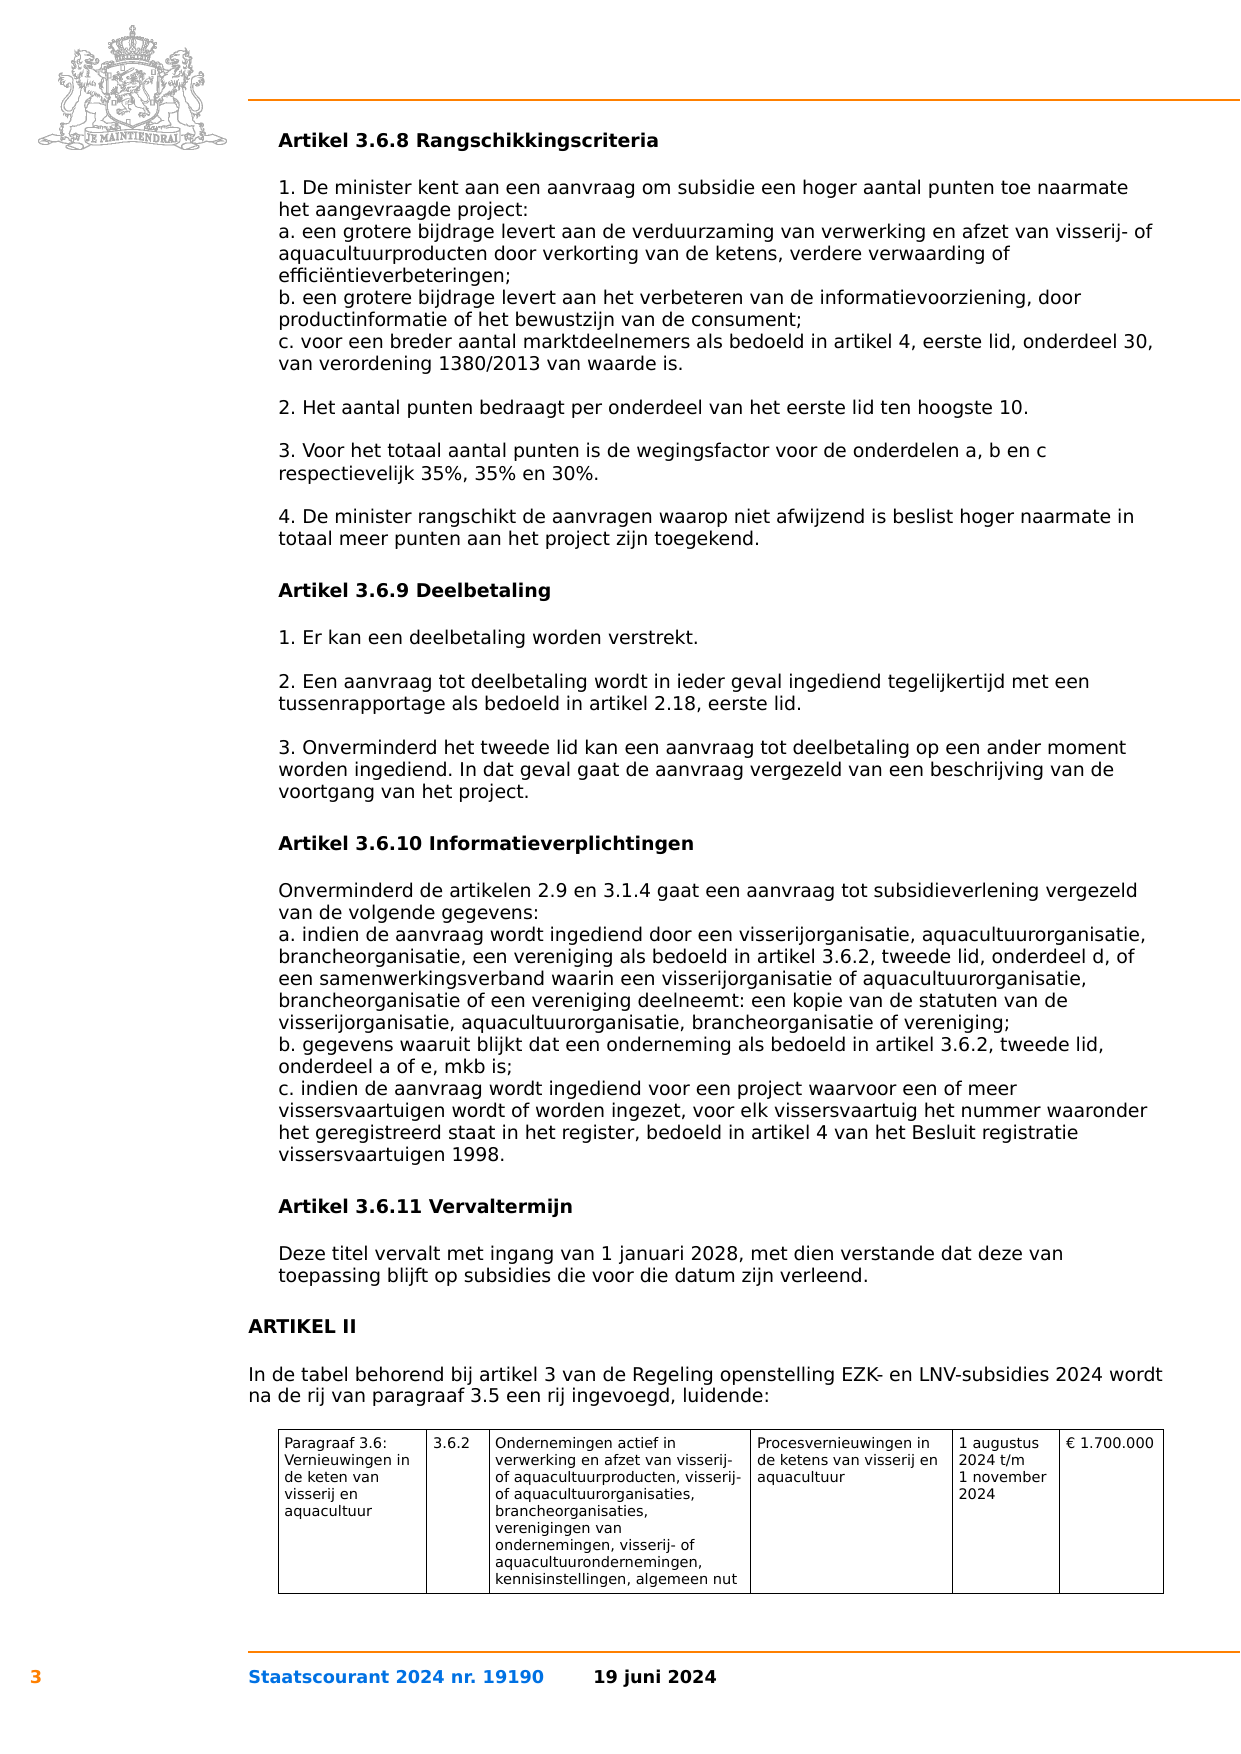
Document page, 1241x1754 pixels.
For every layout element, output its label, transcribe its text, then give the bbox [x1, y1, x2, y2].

text 3. Onverminderd het tweede lid kan een aanvraag tot deelbetaling op een ander moment worden ingediend. In dat geval gaat de aanvraag vergezeld van een beschrijving van de voortgang van het project. [278, 737, 1163, 803]
text 4. De minister rangschikt de aanvragen waarop niet afwijzend is beslist hoger naarmate in totaal meer punten aan het project zijn toegekend. [278, 506, 1163, 550]
subtitle Artikel 3.6.10 Informatieverplichtingen [278, 833, 1163, 855]
subtitle ARTIKEL II [248, 1316, 1163, 1338]
table_header € 1.700.000 [1060, 1430, 1163, 1592]
text 2. Het aantal punten bedraagt per onderdeel van het eerste lid ten hoogste 10. [278, 397, 1163, 418]
text c. voor een breder aantal marktdeelnemers als bedoeld in artikel 4, eerste lid, onderdeel 30, van verordening 1380/2013 van waarde is. [278, 331, 1163, 375]
text 2. Een aanvraag tot deelbetaling wordt in ieder geval ingediend tegelijkertijd met een tussenrapportage als bedoeld in artikel 2.18, eerste lid. [278, 671, 1163, 715]
text In de tabel behorend bij artikel 3 van de Regeling openstelling EZK- en LNV-subsidies 2024 wordt na de rij van paragraaf 3.5 een rij ingevoegd, luidende: [248, 1363, 1163, 1407]
text c. indien de aanvraag wordt ingediend voor een project waarvoor een of meer vissersvaartuigen wordt of worden ingezet, voor elk vissersvaartuig het nummer waaronder het geregistreerd staat in het register, bedoeld in artikel 4 van het Besluit registratie vissersvaartuigen 1998. [278, 1078, 1163, 1166]
text a. een grotere bijdrage levert aan de verduurzaming van verwerking en afzet van visserij- of aquacultuurproducten door verkorting van de ketens, verdere verwaarding of efficiëntieverbeteringen; [278, 221, 1163, 287]
text 3. Voor het totaal aantal punten is de wegingsfactor voor de onderdelen a, b en c respectievelijk 35%, 35% en 30%. [278, 440, 1163, 484]
text b. een grotere bijdrage levert aan het verbeteren van de informatievoorziening, door productinformatie of het bewustzijn van de consument; [278, 287, 1163, 331]
table_header 1 augustus 2024 t/m 1 november 2024 [953, 1430, 1059, 1592]
table_header Procesvernieuwingen in de ketens van visserij en aquacultuur [751, 1430, 952, 1592]
subtitle Artikel 3.6.9 Deelbetaling [278, 580, 1163, 602]
text a. indien de aanvraag wordt ingediend door een visserijorganisatie, aquacultuurorganisatie, brancheorganisatie, een vereniging als bedoeld in artikel 3.6.2, tweede lid, onderdeel d, of een samenwerkingsverband waarin een visserijorganisatie of aquacultuurorganisatie, brancheorganisatie of een vereniging deelneemt: een kopie van de statuten van de visserijorganisatie, aquacultuurorganisatie, brancheorganisatie of vereniging; [278, 924, 1163, 1034]
text 1. Er kan een deelbetaling worden verstrekt. [278, 627, 1163, 649]
text Onverminderd de artikelen 2.9 en 3.1.4 gaat een aanvraag tot subsidieverlening vergezeld van de volgende gegevens: [278, 880, 1163, 924]
text Deze titel vervalt met ingang van 1 januari 2028, met dien verstande dat deze van toepassing blijft op subsidies die voor die datum zijn verleend. [278, 1242, 1163, 1286]
text 1. De minister kent aan een aanvraag om subsidie een hoger aantal punten toe naarmate het aangevraagde project: [278, 177, 1163, 221]
table_header Ondernemingen actief in verwerking en afzet van visserij- of aquacultuurproducten, visserij- of aquacultuurorganisaties, brancheorganisaties, verenigingen van ondernemingen, visserij- of aquacultuurondernemingen, kennisinstellingen, algemeen nut [490, 1430, 750, 1592]
subtitle Artikel 3.6.11 Vervaltermijn [278, 1196, 1163, 1217]
table_header Paragraaf 3.6: Vernieuwingen in de keten van visserij en aquacultuur [279, 1430, 426, 1592]
subtitle Artikel 3.6.8 Rangschikkingscriteria [278, 130, 1163, 152]
table_header 3.6.2 [427, 1430, 489, 1592]
text b. gegevens waaruit blijkt dat een onderneming als bedoeld in artikel 3.6.2, tweede lid, onderdeel a of e, mkb is; [278, 1034, 1163, 1078]
picture [38, 25, 227, 150]
